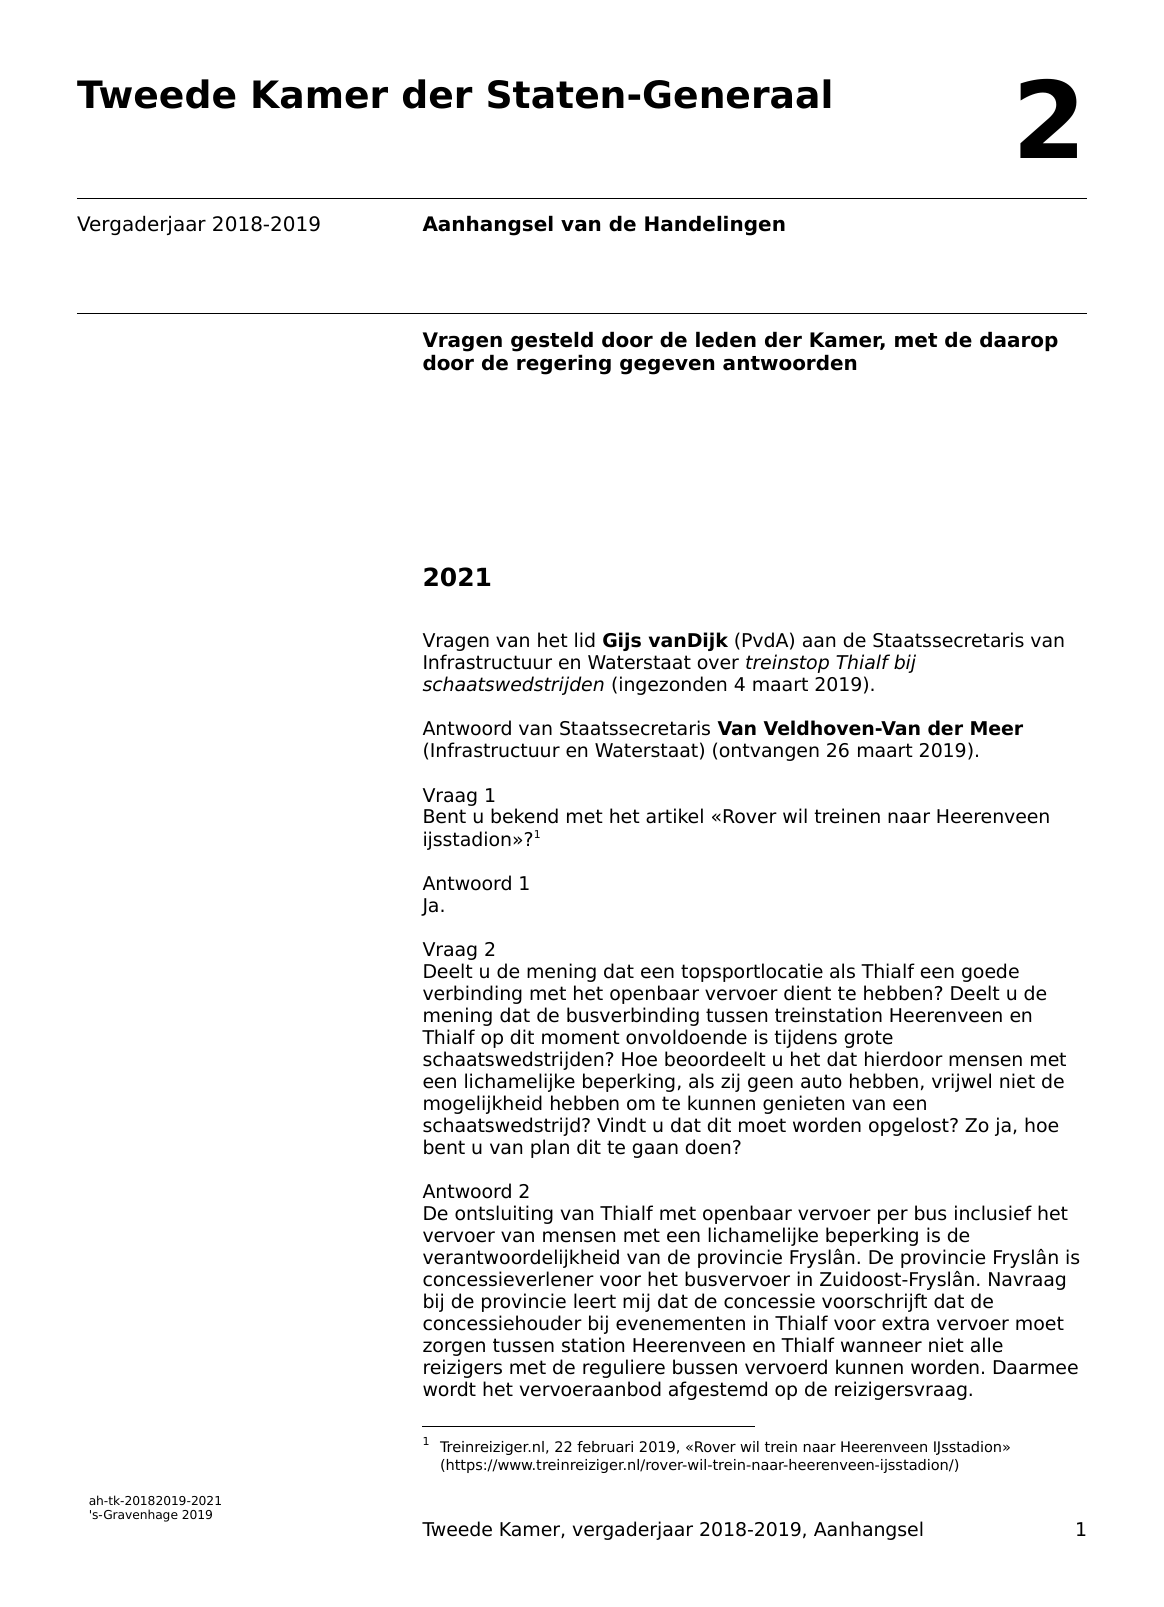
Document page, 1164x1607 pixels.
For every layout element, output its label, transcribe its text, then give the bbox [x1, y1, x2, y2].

text Vragen van het lid Gijs vanDijk (PvdA) aan de Staatssecretaris van Infrastructuur en Waterstaat over treinstop Thialf bij schaatswedstrijden (ingezonden 4 maart 2019). [422, 630, 1087, 696]
table_cell Vragen gesteld door de leden der Kamer, met de daarop door de regering gegeven antwoorden [422, 314, 1087, 375]
text Bent u bekend met het artikel «Rover wil treinen naar Heerenveen ijsstadion»? [422, 806, 1087, 850]
text Antwoord van Staatssecretaris Van Veldhoven-Van der Meer (Infrastructuur en Waterstaat) (ontvangen 26 maart 2019). [422, 718, 1087, 762]
text ah-tk-20182019-2021 [88, 1494, 323, 1508]
table_cell Vergaderjaar 2018-2019 [77, 199, 422, 313]
text De ontsluiting van Thialf met openbaar vervoer per bus inclusief het vervoer van mensen met een lichamelijke beperking is de verantwoordelijkheid van de provincie Fryslân. De provincie Fryslân is concessieverlener voor het busvervoer in Zuidoost-Fryslân. Navraag bij de provincie leert mij dat de concessie voorschrijft dat de concessiehouder bij evenementen in Thialf voor extra vervoer moet zorgen tussen station Heerenveen en Thialf wanneer niet alle reizigers met de reguliere bussen vervoerd kunnen worden. Daarmee wordt het vervoeraanbod afgestemd op de reizigersvraag. [422, 1203, 1087, 1401]
text 's-Gravenhage 2019 [88, 1508, 323, 1522]
text Antwoord 1 [422, 873, 1087, 894]
table_cell Aanhangsel van de Handelingen [422, 199, 1087, 313]
text Vraag 2 [422, 939, 1087, 961]
text Treinreiziger.nl, 22 februari 2019, «Rover wil trein naar Heerenveen IJsstadion» (https://www.treinreiziger.nl/rover-wil-trein-naar-heerenveen-ijsstadion/) [422, 1435, 1087, 1474]
table_cell [77, 314, 422, 375]
text Antwoord 2 [422, 1181, 1087, 1203]
table_header 2 [886, 59, 1087, 198]
text Ja. [422, 894, 1087, 917]
text Deelt u de mening dat een topsportlocatie als Thialf een goede verbinding met het openbaar vervoer dient te hebben? Deelt u de mening dat de busverbinding tussen treinstation Heerenveen en Thialf op dit moment onvoldoende is tijdens grote schaatswedstrijden? Hoe beoordeelt u het dat hierdoor mensen met een lichamelijke beperking, als zij geen auto hebben, vrijwel niet de mogelijkheid hebben om te kunnen genieten van een schaatswedstrijd? Vindt u dat dit moet worden opgelost? Zo ja, hoe bent u van plan dit te gaan doen? [422, 961, 1087, 1158]
text 2021 [422, 563, 1087, 592]
text Vraag 1 [422, 784, 1087, 806]
table_header Tweede Kamer der Staten-Generaal [77, 59, 886, 198]
